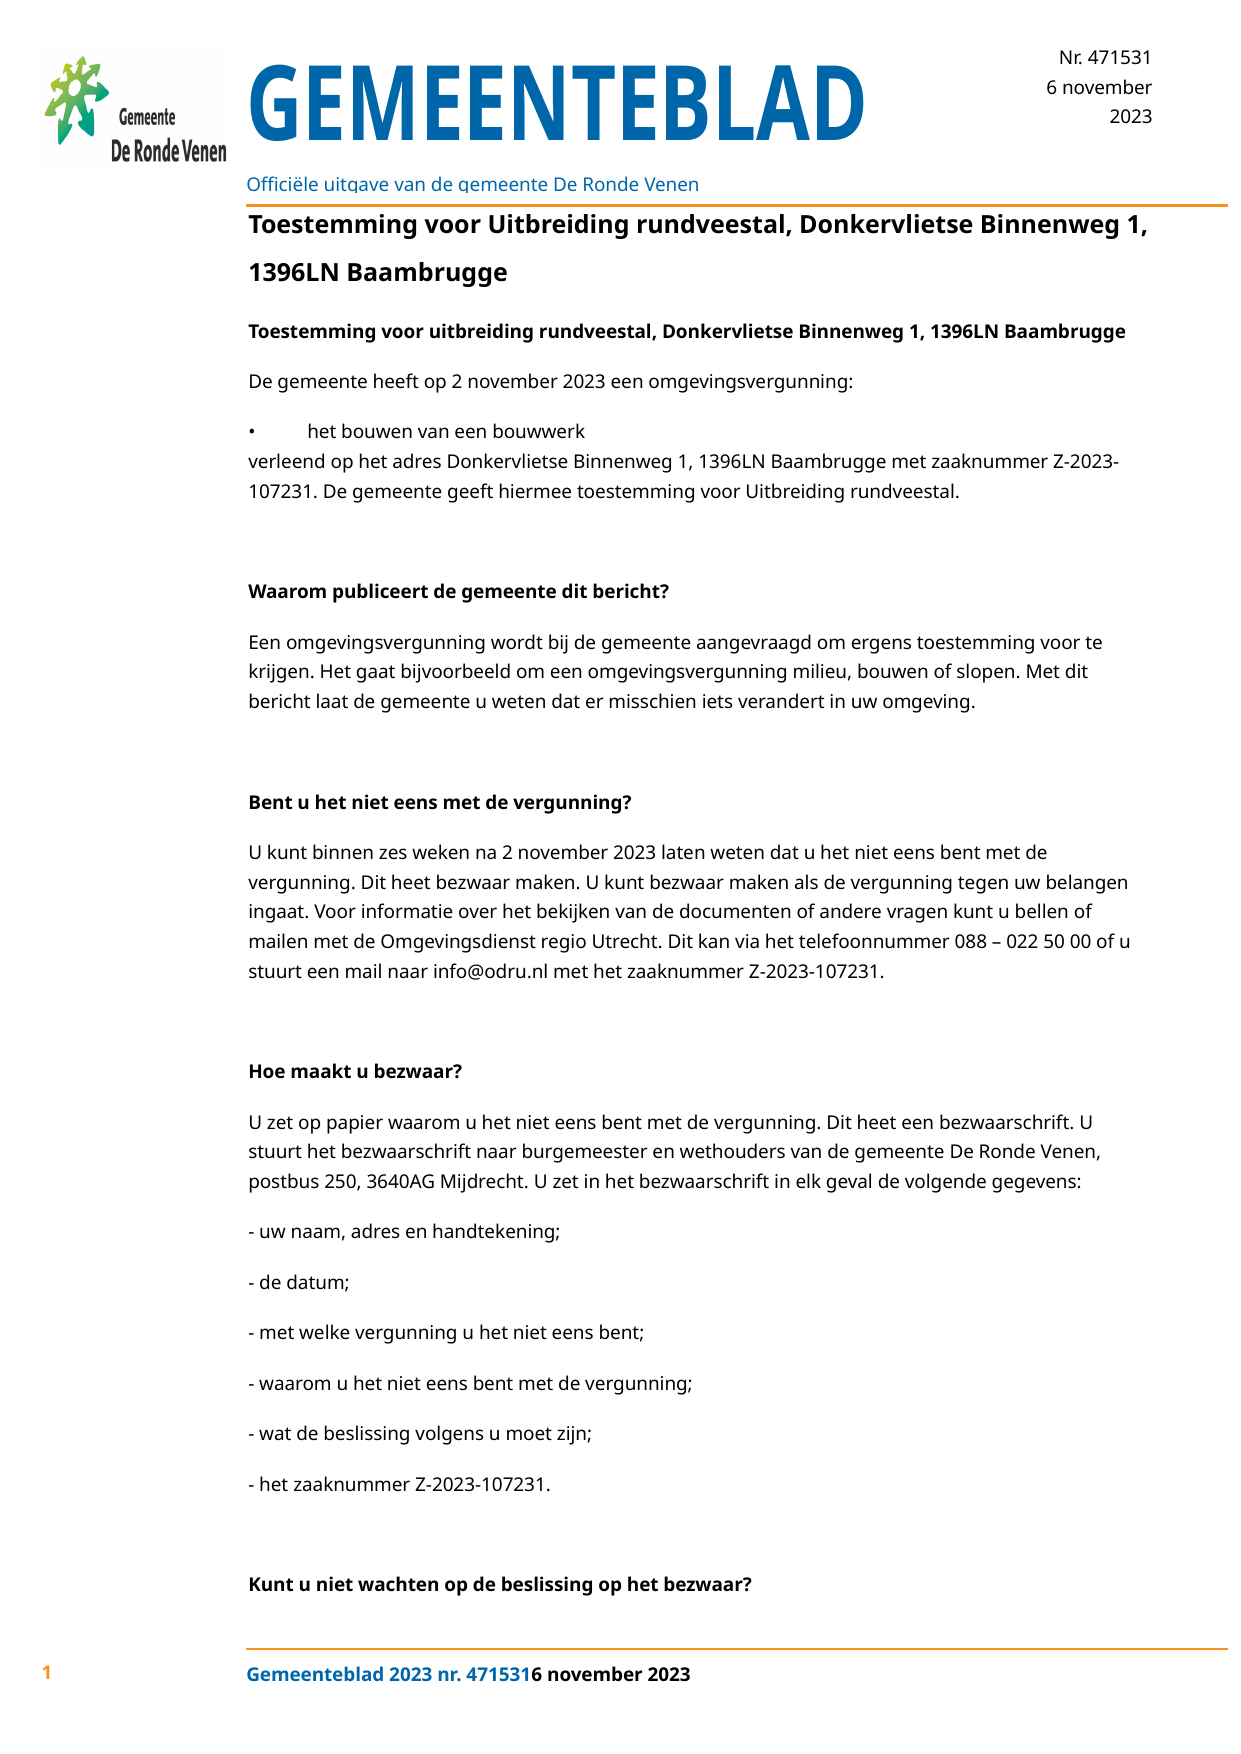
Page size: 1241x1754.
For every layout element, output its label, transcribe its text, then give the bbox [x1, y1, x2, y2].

text U kunt binnen zes weken na 2 november 2023 laten weten dat u het niet eens bent met de vergunning. Dit heet bezwaar maken. U kunt bezwaar maken als de vergunning tegen uw belangen ingaat. Voor informatie over het bekijken van de documenten of andere vragen kunt u bellen of mailen met de Omgevingsdienst regio Utrecht. Dit kan via het telefoonnummer 088 – 022 50 00 of u stuurt een mail naar info@odru.nl met het zaaknummer Z-2023-107231. [248, 839, 1152, 984]
text - uw naam, adres en handtekening; [248, 1219, 1152, 1244]
text Toestemming voor uitbreiding rundveestal, Donkervlietse Binnenweg 1, 1396LN Baambrugge [248, 318, 1152, 344]
text - de datum; [248, 1269, 1152, 1295]
text - wat de beslissing volgens u moet zijn; [248, 1420, 1152, 1446]
text Bent u het niet eens met de vergunning? [248, 789, 1152, 815]
text Waarom publiceert de gemeente dit bericht? [248, 579, 1152, 604]
picture [41, 47, 231, 172]
text U zet op papier waarom u het niet eens bent met de vergunning. Dit heet een bezwaarschrift. U stuurt het bezwaarschrift naar burgemeester en wethouders van de gemeente De Ronde Venen, postbus 250, 3640AG Mijdrecht. U zet in het bezwaarschrift in elk geval de volgende gegevens: [248, 1109, 1152, 1194]
text - waarom u het niet eens bent met de vergunning; [248, 1370, 1152, 1396]
text Toestemming voor Uitbreiding rundveestal, Donkervlietse Binnenweg 1, 1396LN Baambrugge [248, 207, 1152, 288]
text verleend op het adres Donkervlietse Binnenweg 1, 1396LN Baambrugge met zaaknummer Z-2023-107231. De gemeente geeft hiermee toestemming voor Uitbreiding rundveestal. [248, 448, 1152, 504]
text - het zaaknummer Z-2023-107231. [248, 1471, 1152, 1497]
list het bouwen van een bouwwerk [248, 419, 1152, 444]
text De gemeente heeft op 2 november 2023 een omgevingsvergunning: [248, 368, 1152, 394]
text Een omgevingsvergunning wordt bij de gemeente aangevraagd om ergens toestemming voor te krijgen. Het gaat bijvoorbeeld om een omgevingsvergunning milieu, bouwen of slopen. Met dit bericht laat de gemeente u weten dat er misschien iets verandert in uw omgeving. [248, 629, 1152, 714]
text - met welke vergunning u het niet eens bent; [248, 1319, 1152, 1345]
text Hoe maakt u bezwaar? [248, 1059, 1152, 1084]
text Kunt u niet wachten op de beslissing op het bezwaar? [248, 1572, 1152, 1597]
